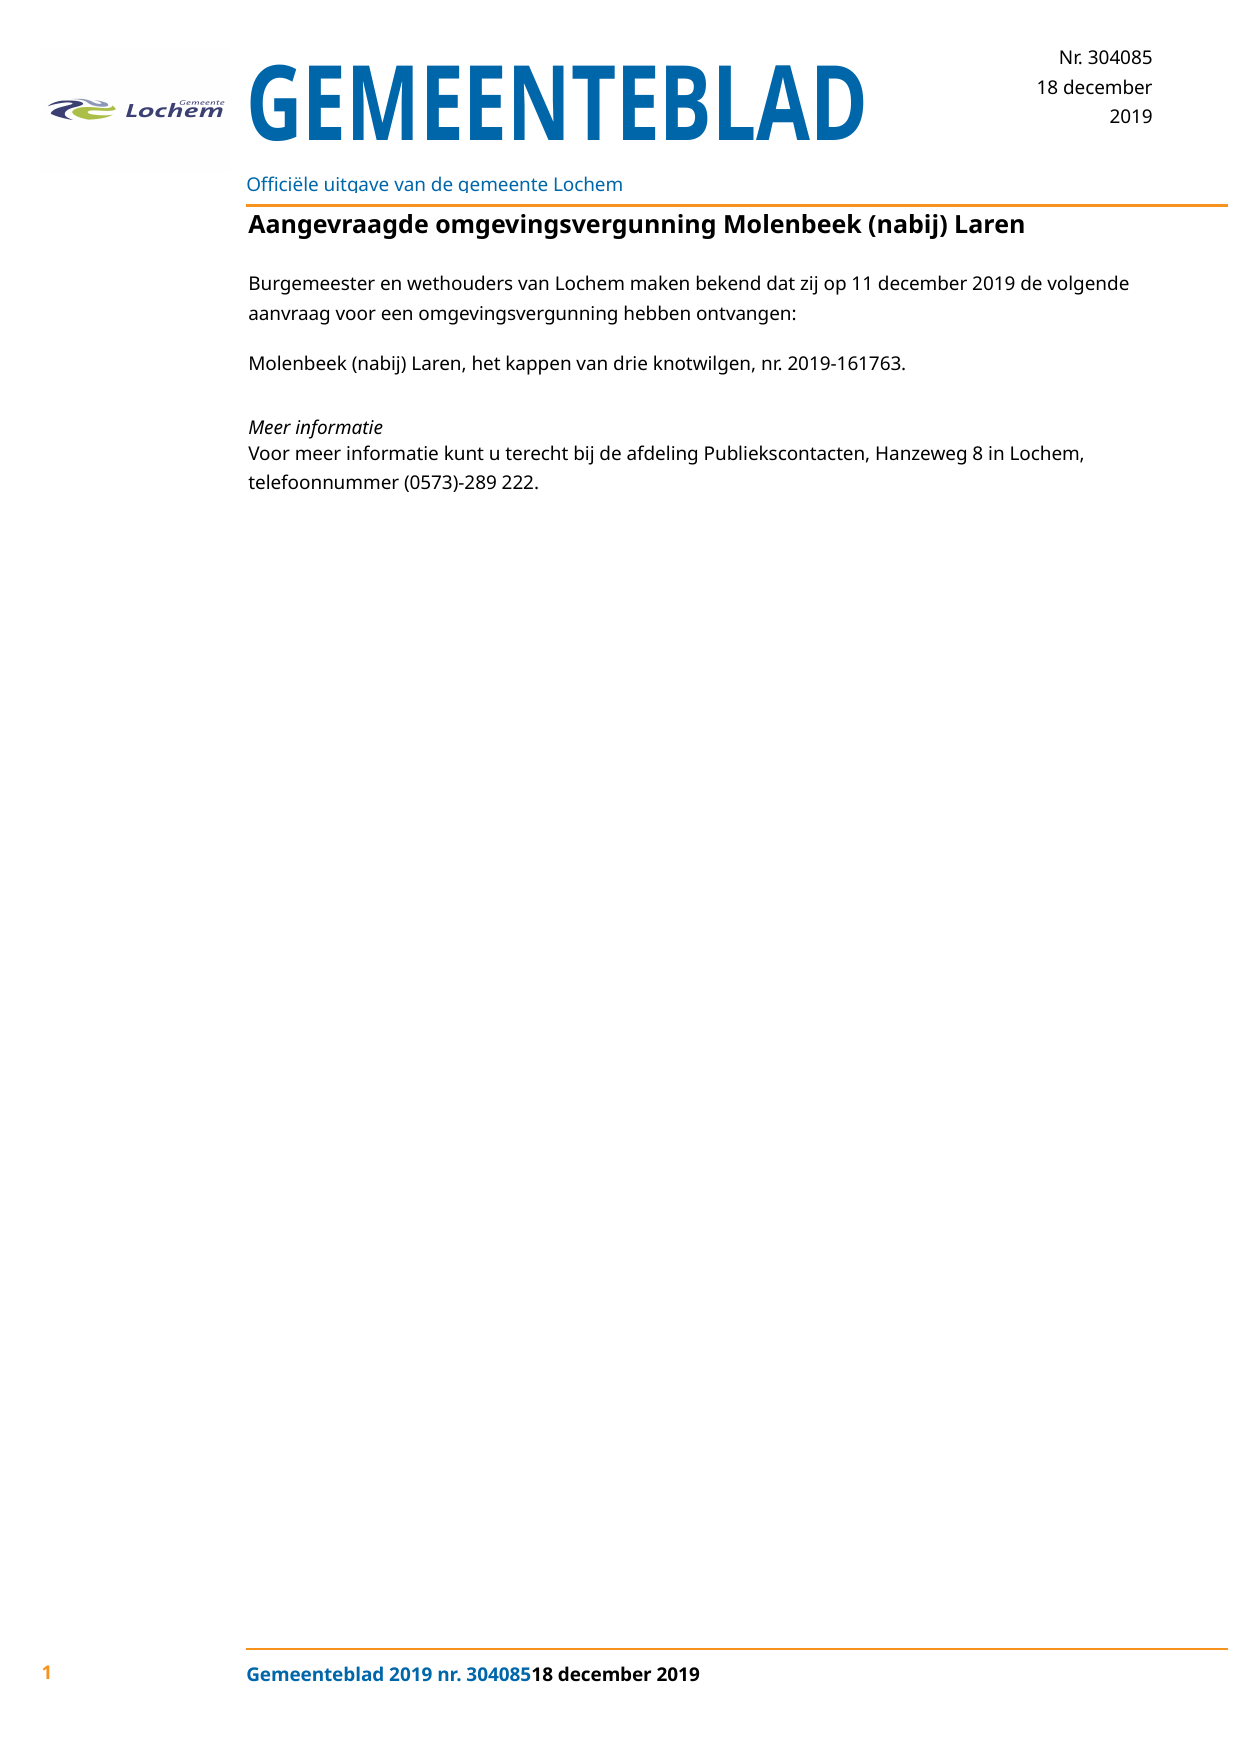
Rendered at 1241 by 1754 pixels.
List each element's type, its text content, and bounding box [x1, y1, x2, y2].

text Voor meer informatie kunt u terecht bij de afdeling Publiekscontacten, Hanzeweg 8 in Lochem, telefoonnummer (0573)-289 222. [248, 440, 1152, 495]
text Burgemeester en wethouders van Lochem maken bekend dat zij op 11 december 2019 de volgende aanvraag voor een omgevingsvergunning hebben ontvangen: [248, 270, 1152, 326]
picture [41, 47, 231, 172]
text Meer informatie [248, 414, 1152, 440]
text Aangevraagde omgevingsvergunning Molenbeek (nabij) Laren [248, 207, 1152, 241]
text Molenbeek (nabij) Laren, het kappen van drie knotwilgen, nr. 2019-161763. [248, 350, 1152, 376]
